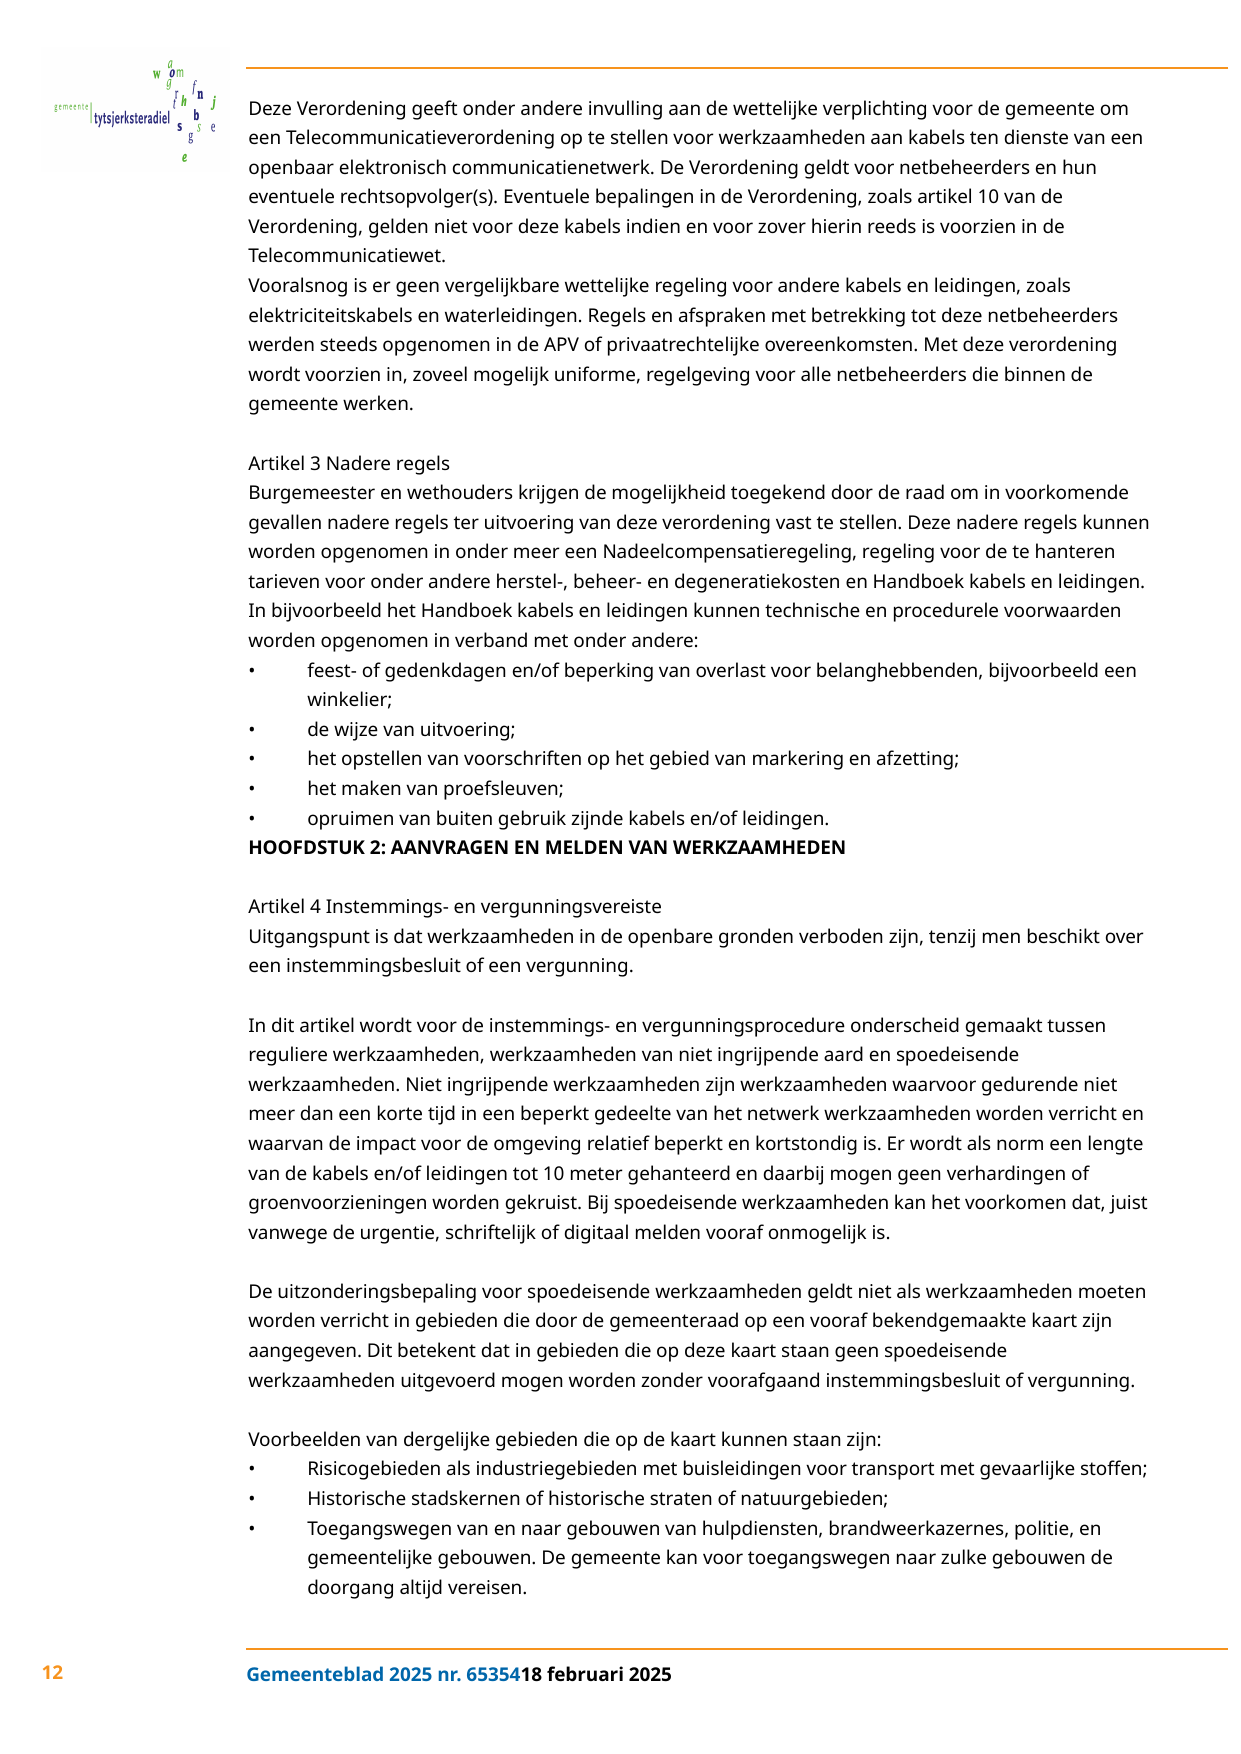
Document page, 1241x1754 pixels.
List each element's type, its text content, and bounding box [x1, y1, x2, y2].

list Toegangswegen van en naar gebouwen van hulpdiensten, brandweerkazernes, politie, en gemeentelijke gebouwen. De gemeente kan voor toegangswegen naar zulke gebouwen de doorgang altijd vereisen. [248, 1515, 1152, 1600]
list Risicogebieden als industriegebieden met buisleidingen voor transport met gevaarlijke stoffen; [248, 1456, 1152, 1481]
list de wijze van uitvoering; [248, 716, 1152, 742]
picture [41, 47, 231, 172]
list het opstellen van voorschriften op het gebied van markering en afzetting; [248, 746, 1152, 771]
text De uitzonderingsbepaling voor spoedeisende werkzaamheden geldt niet als werkzaamheden moeten worden verricht in gebieden die door de gemeenteraad op een vooraf bekendgemaakte kaart zijn aangegeven. Dit betekent dat in gebieden die op deze kaart staan geen spoedeisende werkzaamheden uitgevoerd mogen worden zonder voorafgaand instemmingsbesluit of vergunning. [248, 1278, 1152, 1393]
list Historische stadskernen of historische straten of natuurgebieden; [248, 1485, 1152, 1511]
text Artikel 3 Nadere regels [248, 450, 1152, 476]
text Artikel 4 Instemmings- en vergunningsvereiste [248, 893, 1152, 919]
list het maken van proefsleuven; [248, 775, 1152, 801]
text Vooralsnog is er geen vergelijkbare wettelijke regeling voor andere kabels en leidingen, zoals elektriciteitskabels en waterleidingen. Regels en afspraken met betrekking tot deze netbeheerders werden steeds opgenomen in de APV of privaatrechtelijke overeenkomsten. Met deze verordening wordt voorzien in, zoveel mogelijk uniforme, regelgeving voor alle netbeheerders die binnen de gemeente werken. [248, 272, 1152, 416]
text Uitgangspunt is dat werkzaamheden in de openbare gronden verboden zijn, tenzij men beschikt over een instemmingsbesluit of een vergunning. [248, 923, 1152, 978]
text HOOFDSTUK 2: AANVRAGEN EN MELDEN VAN WERKZAAMHEDEN [248, 834, 1152, 860]
text Burgemeester en wethouders krijgen de mogelijkheid toegekend door de raad om in voorkomende gevallen nadere regels ter uitvoering van deze verordening vast te stellen. Deze nadere regels kunnen worden opgenomen in onder meer een Nadeelcompensatieregeling, regeling voor de te hanteren tarieven voor onder andere herstel-, beheer- en degeneratiekosten en Handboek kabels en leidingen. In bijvoorbeeld het Handboek kabels en leidingen kunnen technische en procedurele voorwaarden worden opgenomen in verband met onder andere: [248, 479, 1152, 653]
list feest- of gedenkdagen en/of beperking van overlast voor belanghebbenden, bijvoorbeeld een winkelier; [248, 657, 1152, 712]
text Voorbeelden van dergelijke gebieden die op de kaart kunnen staan zijn: [248, 1426, 1152, 1452]
text Deze Verordening geeft onder andere invulling aan de wettelijke verplichting voor de gemeente om een Telecommunicatieverordening op te stellen voor werkzaamheden aan kabels ten dienste van een openbaar elektronisch communicatienetwerk. De Verordening geldt voor netbeheerders en hun eventuele rechtsopvolger(s). Eventuele bepalingen in de Verordening, zoals artikel 10 van de Verordening, gelden niet voor deze kabels indien en voor zover hierin reeds is voorzien in de Telecommunicatiewet. [248, 95, 1152, 268]
list opruimen van buiten gebruik zijnde kabels en/of leidingen. [248, 805, 1152, 831]
text In dit artikel wordt voor de instemmings- en vergunningsprocedure onderscheid gemaakt tussen reguliere werkzaamheden, werkzaamheden van niet ingrijpende aard en spoedeisende werkzaamheden. Niet ingrijpende werkzaamheden zijn werkzaamheden waarvoor gedurende niet meer dan een korte tijd in een beperkt gedeelte van het netwerk werkzaamheden worden verricht en waarvan de impact voor de omgeving relatief beperkt en kortstondig is. Er wordt als norm een lengte van de kabels en/of leidingen tot 10 meter gehanteerd en daarbij mogen geen verhardingen of groenvoorzieningen worden gekruist. Bij spoedeisende werkzaamheden kan het voorkomen dat, juist vanwege de urgentie, schriftelijk of digitaal melden vooraf onmogelijk is. [248, 1012, 1152, 1245]
